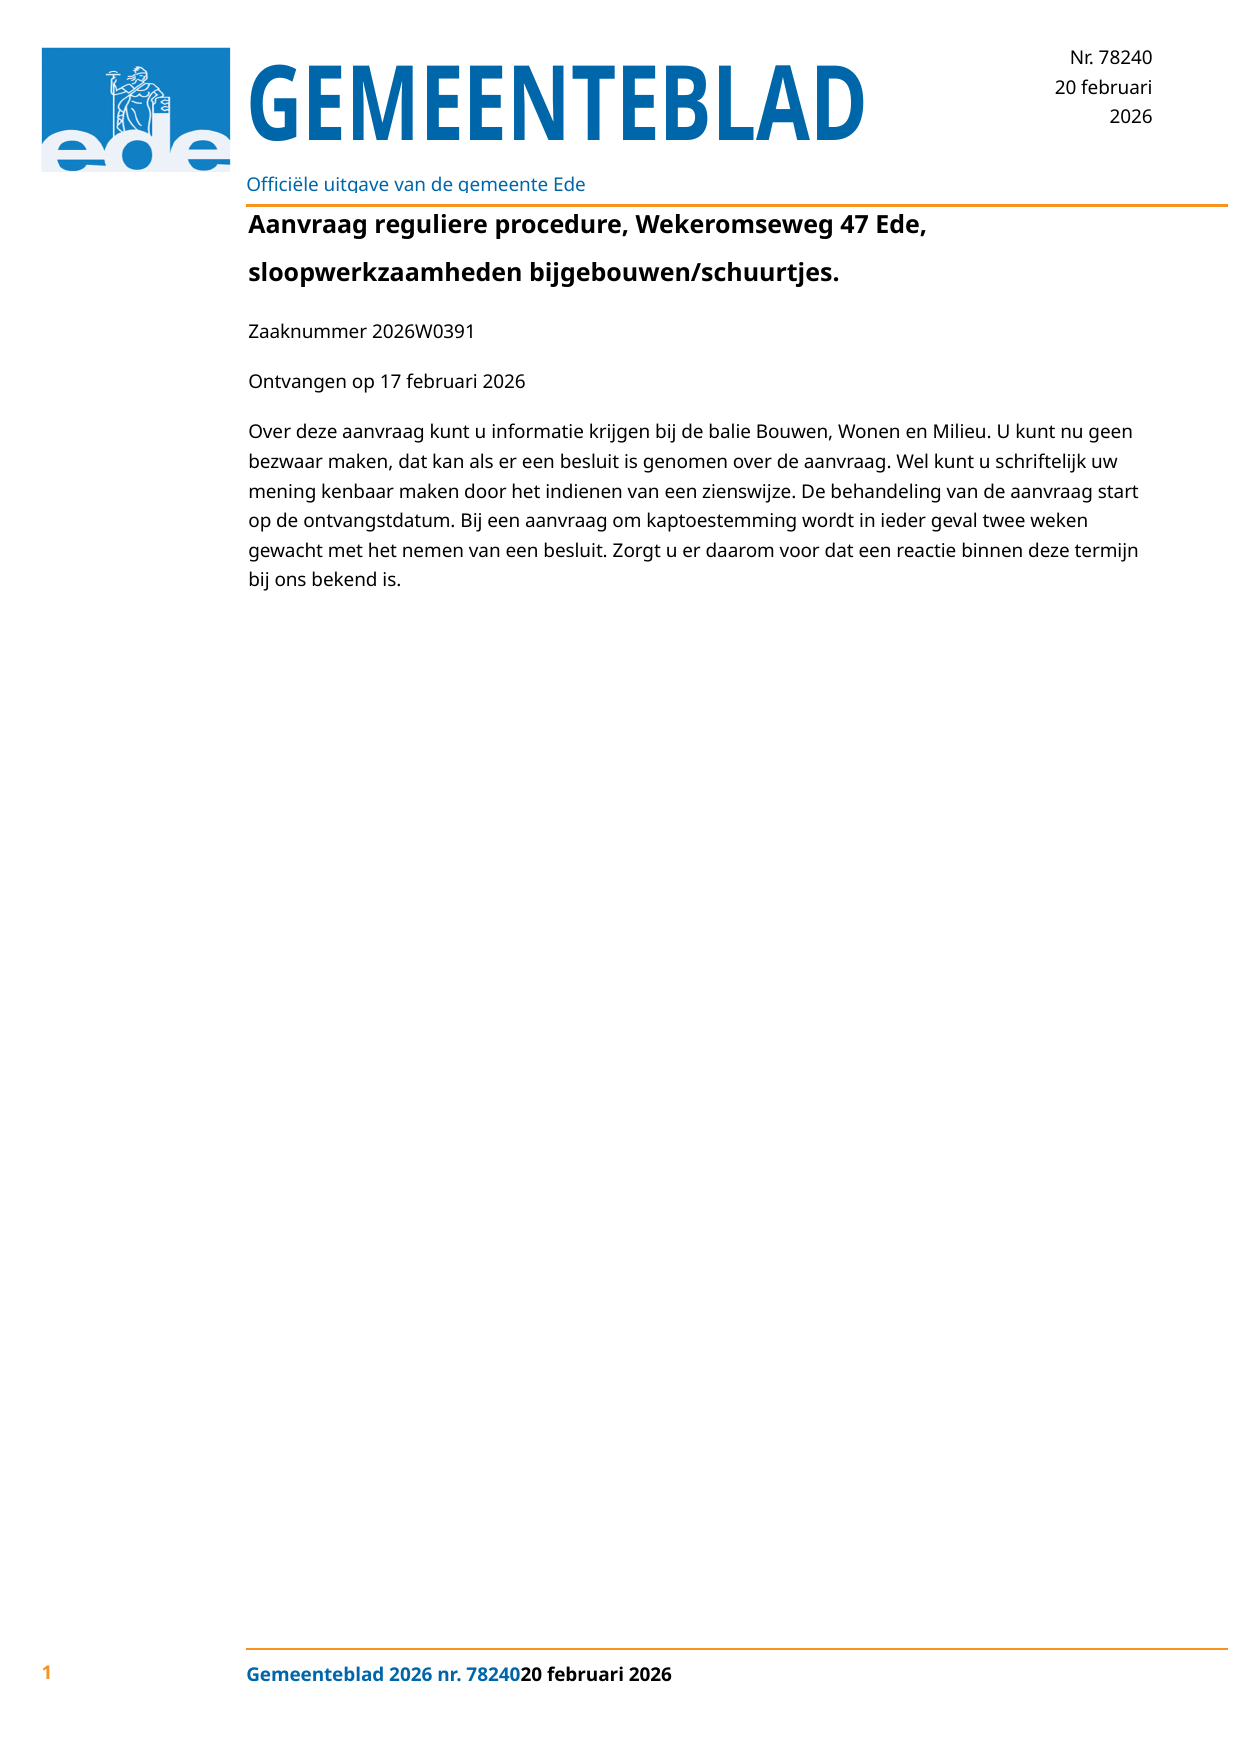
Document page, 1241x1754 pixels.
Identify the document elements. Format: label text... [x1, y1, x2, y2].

text Aanvraag reguliere procedure, Wekeromseweg 47 Ede, sloopwerkzaamheden bijgebouwen/schuurtjes. [248, 207, 1152, 288]
text Zaaknummer 2026W0391 [248, 318, 1152, 344]
text Ontvangen op 17 februari 2026 [248, 368, 1152, 394]
text Over deze aanvraag kunt u informatie krijgen bij de balie Bouwen, Wonen en Milieu. U kunt nu geen bezwaar maken, dat kan als er een besluit is genomen over de aanvraag. Wel kunt u schriftelijk uw mening kenbaar maken door het indienen van een zienswijze. De behandeling van de aanvraag start op de ontvangstdatum. Bij een aanvraag om kaptoestemming wordt in ieder geval twee weken gewacht met het nemen van een besluit. Zorgt u er daarom voor dat een reactie binnen deze termijn bij ons bekend is. [248, 419, 1152, 592]
picture [41, 47, 231, 172]
